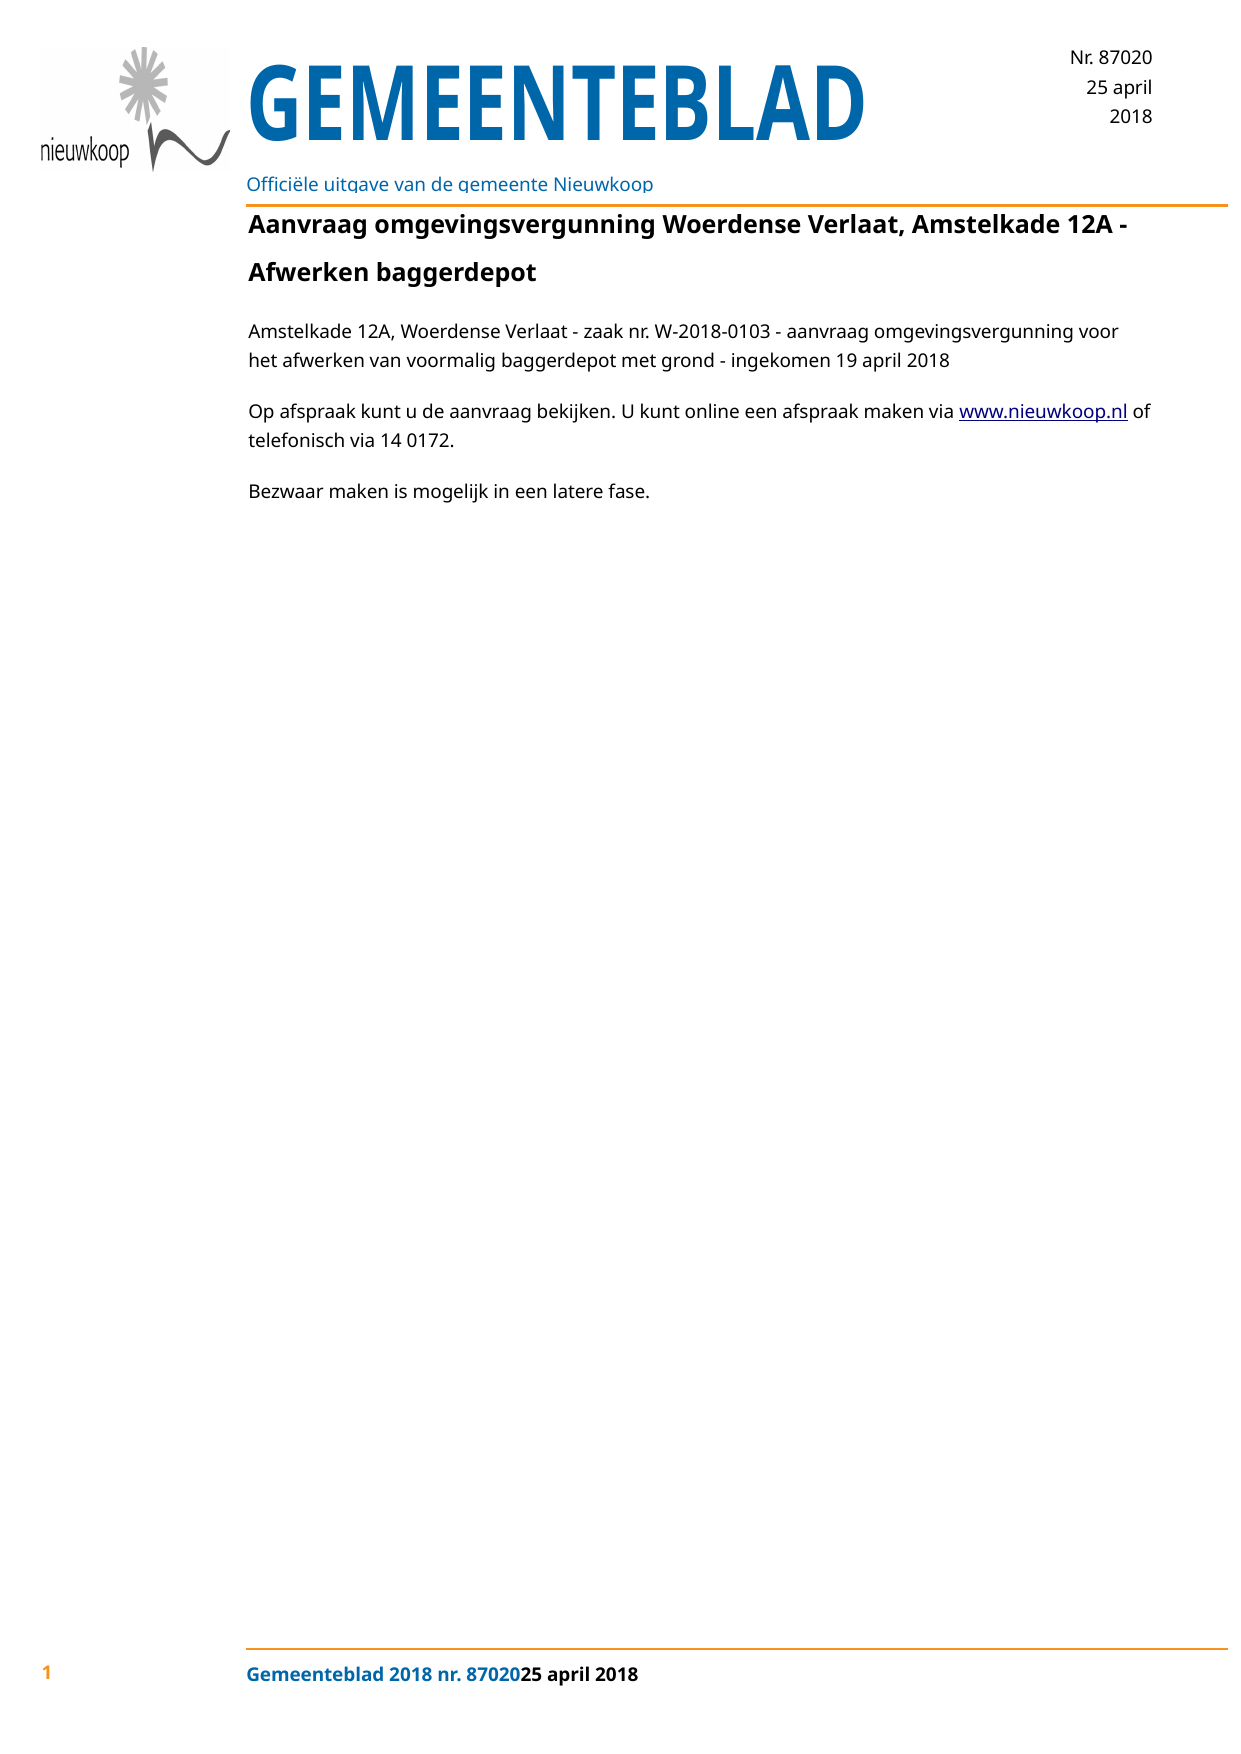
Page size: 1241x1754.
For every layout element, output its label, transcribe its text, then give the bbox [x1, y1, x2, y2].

picture [41, 47, 231, 172]
text Bezwaar maken is mogelijk in een latere fase. [248, 478, 1152, 504]
text Aanvraag omgevingsvergunning Woerdense Verlaat, Amstelkade 12A - Afwerken baggerdepot [248, 207, 1152, 288]
text Amstelkade 12A, Woerdense Verlaat - zaak nr. W-2018-0103 - aanvraag omgevingsvergunning voor het afwerken van voormalig baggerdepot met grond - ingekomen 19 april 2018 [248, 318, 1152, 373]
text Op afspraak kunt u de aanvraag bekijken. U kunt online een afspraak maken via www.nieuwkoop.nl of telefonisch via 14 0172. [248, 398, 1152, 453]
